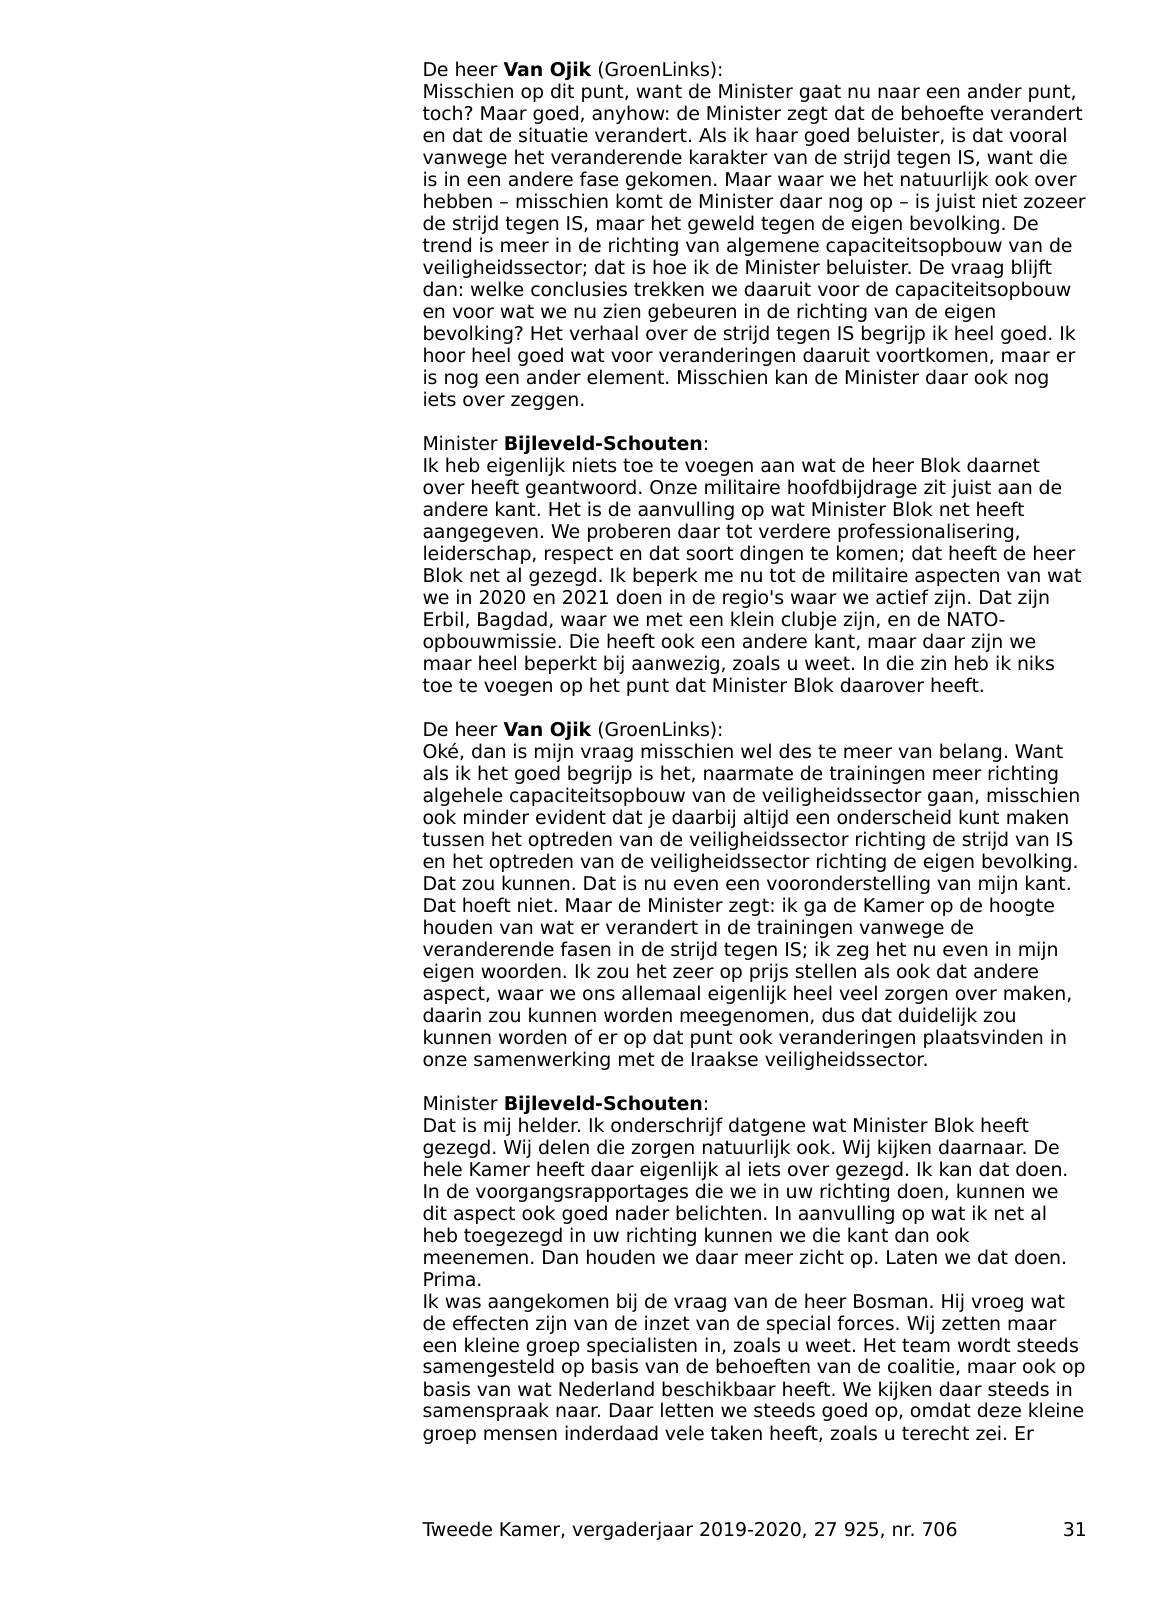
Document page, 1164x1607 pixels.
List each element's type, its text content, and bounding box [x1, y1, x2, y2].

text De heer Van Ojik (GroenLinks): [422, 719, 1087, 741]
text Dat is mij helder. Ik onderschrijf datgene wat Minister Blok heeft gezegd. Wij delen die zorgen natuurlijk ook. Wij kijken daarnaar. De hele Kamer heeft daar eigenlijk al iets over gezegd. Ik kan dat doen. In de voorgangsrapportages die we in uw richting doen, kunnen we dit aspect ook goed nader belichten. In aanvulling op wat ik net al heb toegezegd in uw richting kunnen we die kant dan ook meenemen. Dan houden we daar meer zicht op. Laten we dat doen. Prima. [422, 1115, 1087, 1291]
text Ik was aangekomen bij de vraag van de heer Bosman. Hij vroeg wat de effecten zijn van de inzet van de special forces. Wij zetten maar een kleine groep specialisten in, zoals u weet. Het team wordt steeds samengesteld op basis van de behoeften van de coalitie, maar ook op basis van wat Nederland beschikbaar heeft. We kijken daar steeds in samenspraak naar. Daar letten we steeds goed op, omdat deze kleine groep mensen inderdaad vele taken heeft, zoals u terecht zei. Er [422, 1291, 1087, 1444]
text Misschien op dit punt, want de Minister gaat nu naar een ander punt, toch? Maar goed, anyhow: de Minister zegt dat de behoefte verandert en dat de situatie verandert. Als ik haar goed beluister, is dat vooral vanwege het veranderende karakter van de strijd tegen IS, want die is in een andere fase gekomen. Maar waar we het natuurlijk ook over hebben – misschien komt de Minister daar nog op – is juist niet zozeer de strijd tegen IS, maar het geweld tegen de eigen bevolking. De trend is meer in de richting van algemene capaciteitsopbouw van de veiligheidssector; dat is hoe ik de Minister beluister. De vraag blijft dan: welke conclusies trekken we daaruit voor de capaciteitsopbouw en voor wat we nu zien gebeuren in de richting van de eigen bevolking? Het verhaal over de strijd tegen IS begrijp ik heel goed. Ik hoor heel goed wat voor veranderingen daaruit voortkomen, maar er is nog een ander element. Misschien kan de Minister daar ook nog iets over zeggen. [422, 81, 1087, 411]
text Minister Bijleveld-Schouten: [422, 433, 1087, 455]
text De heer Van Ojik (GroenLinks): [422, 59, 1087, 81]
text Ik heb eigenlijk niets toe te voegen aan wat de heer Blok daarnet over heeft geantwoord. Onze militaire hoofdbijdrage zit juist aan de andere kant. Het is de aanvulling op wat Minister Blok net heeft aangegeven. We proberen daar tot verdere professionalisering, leiderschap, respect en dat soort dingen te komen; dat heeft de heer Blok net al gezegd. Ik beperk me nu tot de militaire aspecten van wat we in 2020 en 2021 doen in de regio's waar we actief zijn. Dat zijn Erbil, Bagdad, waar we met een klein clubje zijn, en de NATO-opbouwmissie. Die heeft ook een andere kant, maar daar zijn we maar heel beperkt bij aanwezig, zoals u weet. In die zin heb ik niks toe te voegen op het punt dat Minister Blok daarover heeft. [422, 455, 1087, 697]
text Oké, dan is mijn vraag misschien wel des te meer van belang. Want als ik het goed begrijp is het, naarmate de trainingen meer richting algehele capaciteitsopbouw van de veiligheidssector gaan, misschien ook minder evident dat je daarbij altijd een onderscheid kunt maken tussen het optreden van de veiligheidssector richting de strijd van IS en het optreden van de veiligheidssector richting de eigen bevolking. Dat zou kunnen. Dat is nu even een vooronderstelling van mijn kant. Dat hoeft niet. Maar de Minister zegt: ik ga de Kamer op de hoogte houden van wat er verandert in de trainingen vanwege de veranderende fasen in de strijd tegen IS; ik zeg het nu even in mijn eigen woorden. Ik zou het zeer op prijs stellen als ook dat andere aspect, waar we ons allemaal eigenlijk heel veel zorgen over maken, daarin zou kunnen worden meegenomen, dus dat duidelijk zou kunnen worden of er op dat punt ook veranderingen plaatsvinden in onze samenwerking met de Iraakse veiligheidssector. [422, 741, 1087, 1071]
text Minister Bijleveld-Schouten: [422, 1093, 1087, 1115]
